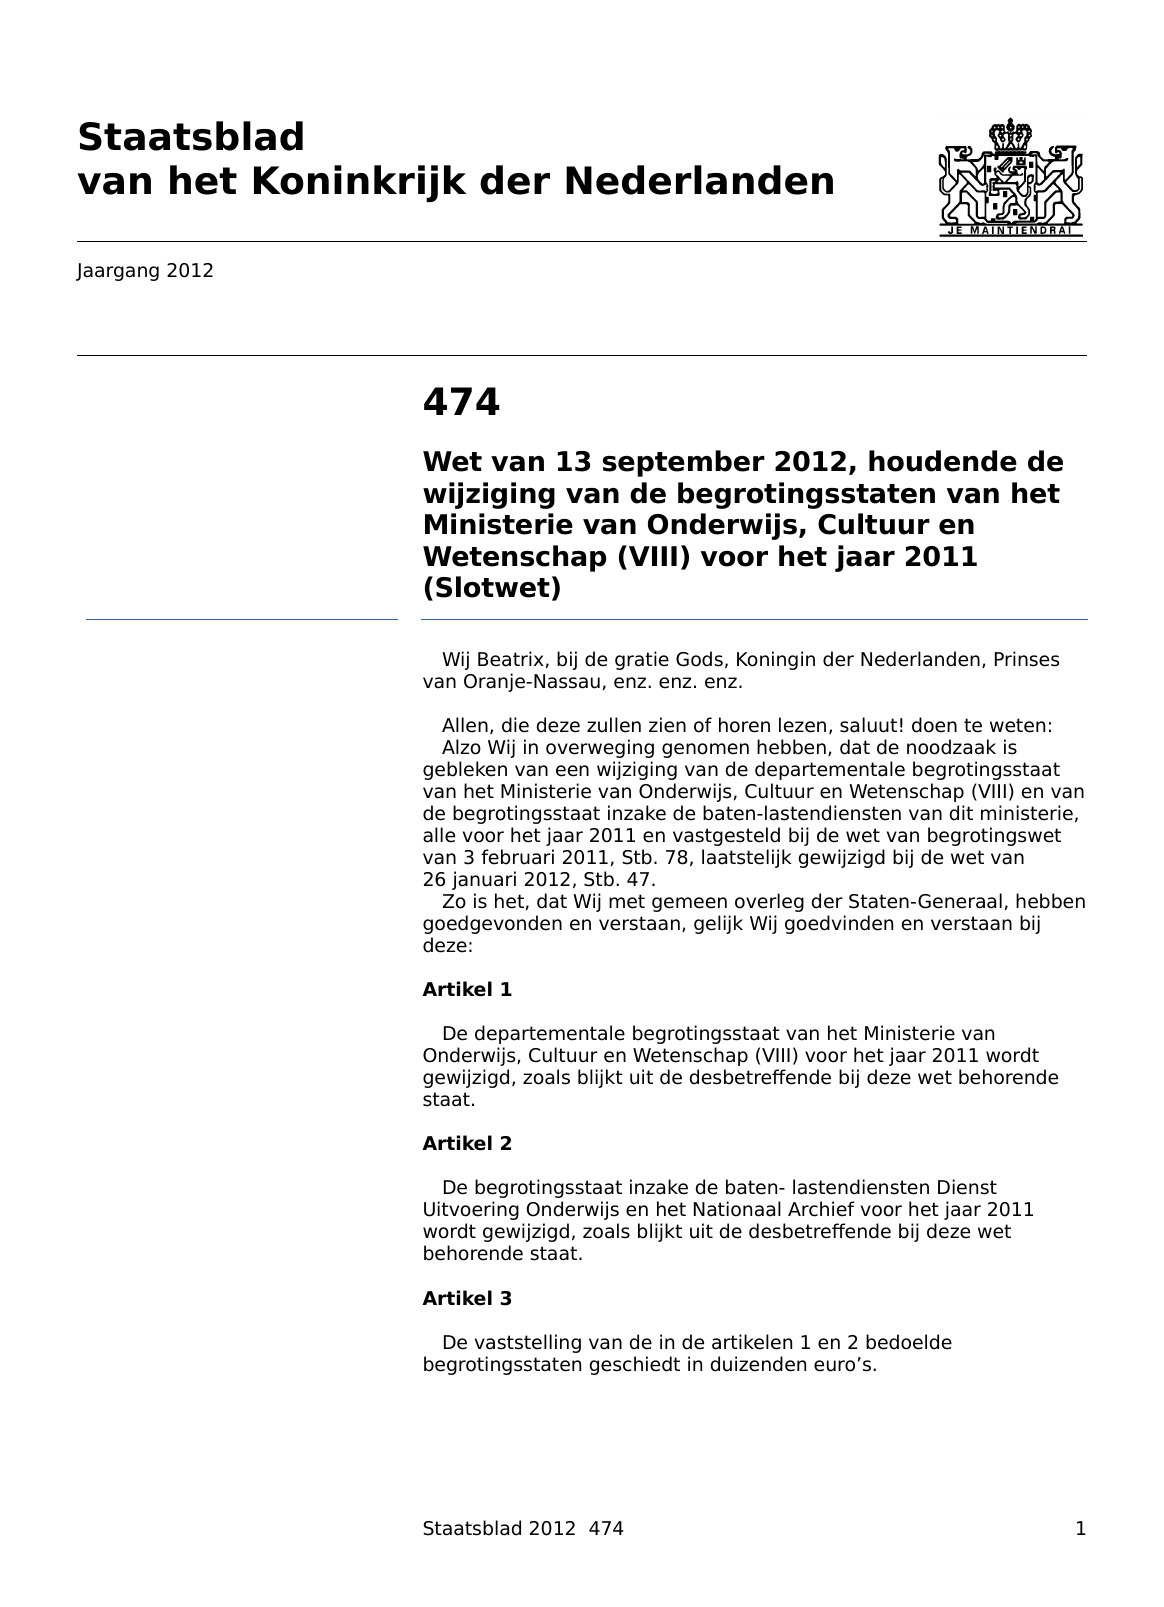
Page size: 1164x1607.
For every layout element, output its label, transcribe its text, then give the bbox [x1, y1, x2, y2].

text Wet van 13 september 2012, houdende de wijziging van de begrotingsstaten van het Ministerie van Onderwijs, Cultuur en Wetenschap (VIII) voor het jaar 2011 (Slotwet) [422, 447, 1087, 604]
table_header [886, 100, 1087, 241]
table_header Staatsblad van het Koninkrijk der Nederlanden [77, 100, 886, 241]
text Zo is het, dat Wij met gemeen overleg der Staten-Generaal, hebben goedgevonden en verstaan, gelijk Wij goedvinden en verstaan bij deze: [422, 891, 1087, 957]
subtitle Artikel 1 [422, 979, 1087, 1001]
text De vaststelling van de in de artikelen 1 en 2 bedoelde begrotingsstaten geschiedt in duizenden euro’s. [422, 1332, 1087, 1376]
subtitle 474 [422, 381, 1087, 424]
text De departementale begrotingsstaat van het Ministerie van Onderwijs, Cultuur en Wetenschap (VIII) voor het jaar 2011 wordt gewijzigd, zoals blijkt uit de desbetreffende bij deze wet behorende staat. [422, 1023, 1087, 1111]
subtitle Artikel 2 [422, 1133, 1087, 1155]
text Wij Beatrix, bij de gratie Gods, Koningin der Nederlanden, Prinses van Oranje-Nassau, enz. enz. enz. [422, 649, 1087, 693]
picture [936, 115, 1087, 240]
subtitle Artikel 3 [422, 1287, 1087, 1309]
text Allen, die deze zullen zien of horen lezen, saluut! doen te weten: [422, 715, 1087, 737]
text Alzo Wij in overweging genomen hebben, dat de noodzaak is gebleken van een wijziging van de departementale begrotingsstaat van het Ministerie van Onderwijs, Cultuur en Wetenschap (VIII) en van de begrotingsstaat inzake de baten-lastendiensten van dit ministerie, alle voor het jaar 2011 en vastgesteld bij de wet van begrotingswet van 3 februari 2011, Stb. 78, laatstelijk gewijzigd bij de wet van 26 januari 2012, Stb. 47. [422, 737, 1087, 891]
text De begrotingsstaat inzake de baten- lastendiensten Dienst Uitvoering Onderwijs en het Nationaal Archief voor het jaar 2011 wordt gewijzigd, zoals blijkt uit de desbetreffende bij deze wet behorende staat. [422, 1177, 1087, 1265]
table_cell Jaargang 2012 [77, 242, 1087, 355]
